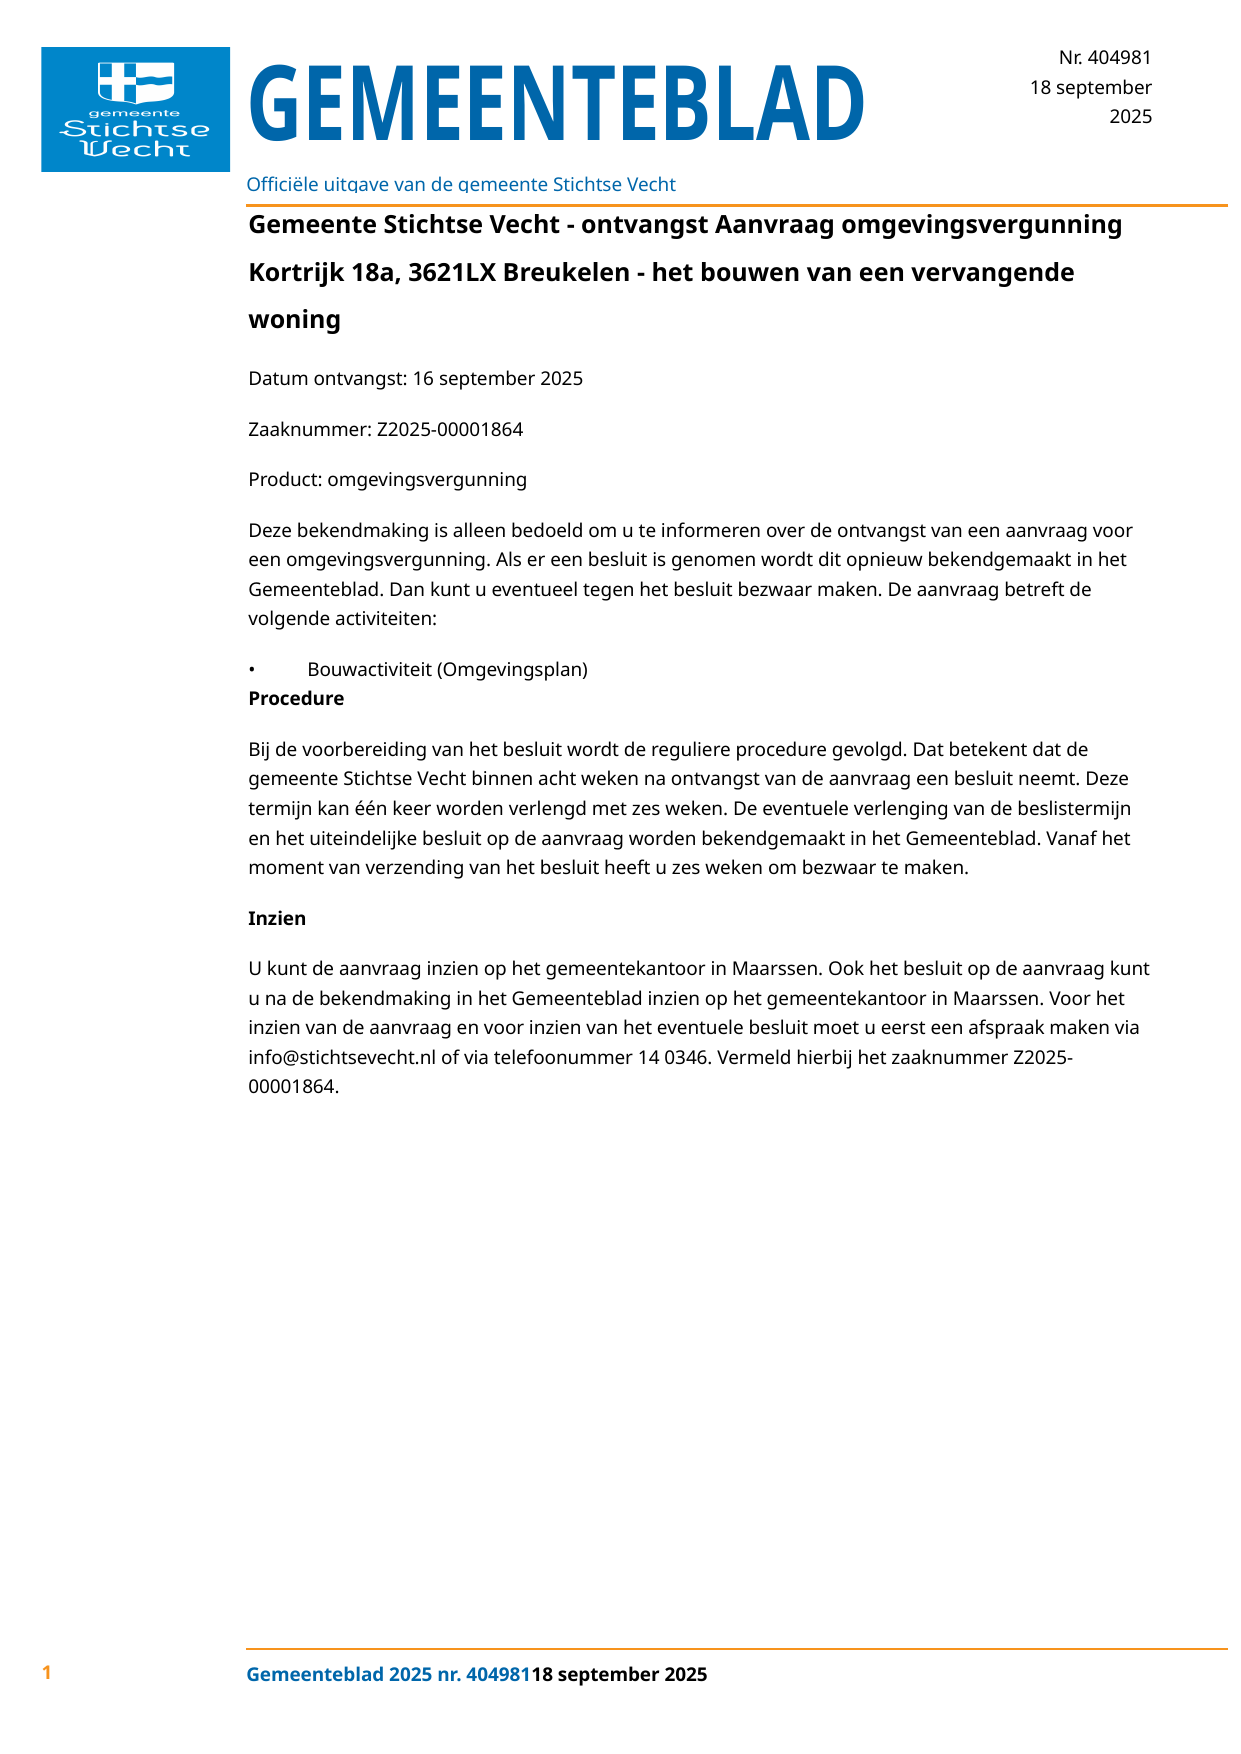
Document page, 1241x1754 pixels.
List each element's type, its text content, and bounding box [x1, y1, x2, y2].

list Bouwactiviteit (Omgevingsplan) [248, 656, 1152, 682]
text Inzien [248, 905, 1152, 930]
text Zaaknummer: Z2025-00001864 [248, 416, 1152, 442]
text Product: omgevingsvergunning [248, 466, 1152, 492]
picture [137, 63, 174, 103]
text Gemeente Stichtse Vecht - ontvangst Aanvraag omgevingsvergunning Kortrijk 18a, 3621LX Breukelen - het bouwen van een vervangende woning [248, 207, 1152, 336]
picture [99, 63, 135, 101]
text Procedure [248, 686, 1152, 711]
text U kunt de aanvraag inzien op het gemeentekantoor in Maarssen. Ook het besluit op de aanvraag kunt u na de bekendmaking in het Gemeenteblad inzien op het gemeentekantoor in Maarssen. Voor het inzien van de aanvraag en voor inzien van het eventuele besluit moet u eerst een afspraak maken via info@stichtsevecht.nl of via telefoonummer 14 0346. Vermeld hierbij het zaaknummer Z2025-00001864. [248, 955, 1152, 1099]
text Bij de voorbereiding van het besluit wordt de reguliere procedure gevolgd. Dat betekent dat de gemeente Stichtse Vecht binnen acht weken na ontvangst van de aanvraag een besluit neemt. Deze termijn kan één keer worden verlengd met zes weken. De eventuele verlenging van de beslistermijn en het uiteindelijke besluit op de aanvraag worden bekendgemaakt in het Gemeenteblad. Vanaf het moment van verzending van het besluit heeft u zes weken om bezwaar te maken. [248, 736, 1152, 880]
text Deze bekendmaking is alleen bedoeld om u te informeren over de ontvangst van een aanvraag voor een omgevingsvergunning. Als er een besluit is genomen wordt dit opnieuw bekendgemaakt in het Gemeenteblad. Dan kunt u eventueel tegen het besluit bezwaar maken. De aanvraag betreft de volgende activiteiten: [248, 517, 1152, 631]
text Datum ontvangst: 16 september 2025 [248, 366, 1152, 391]
